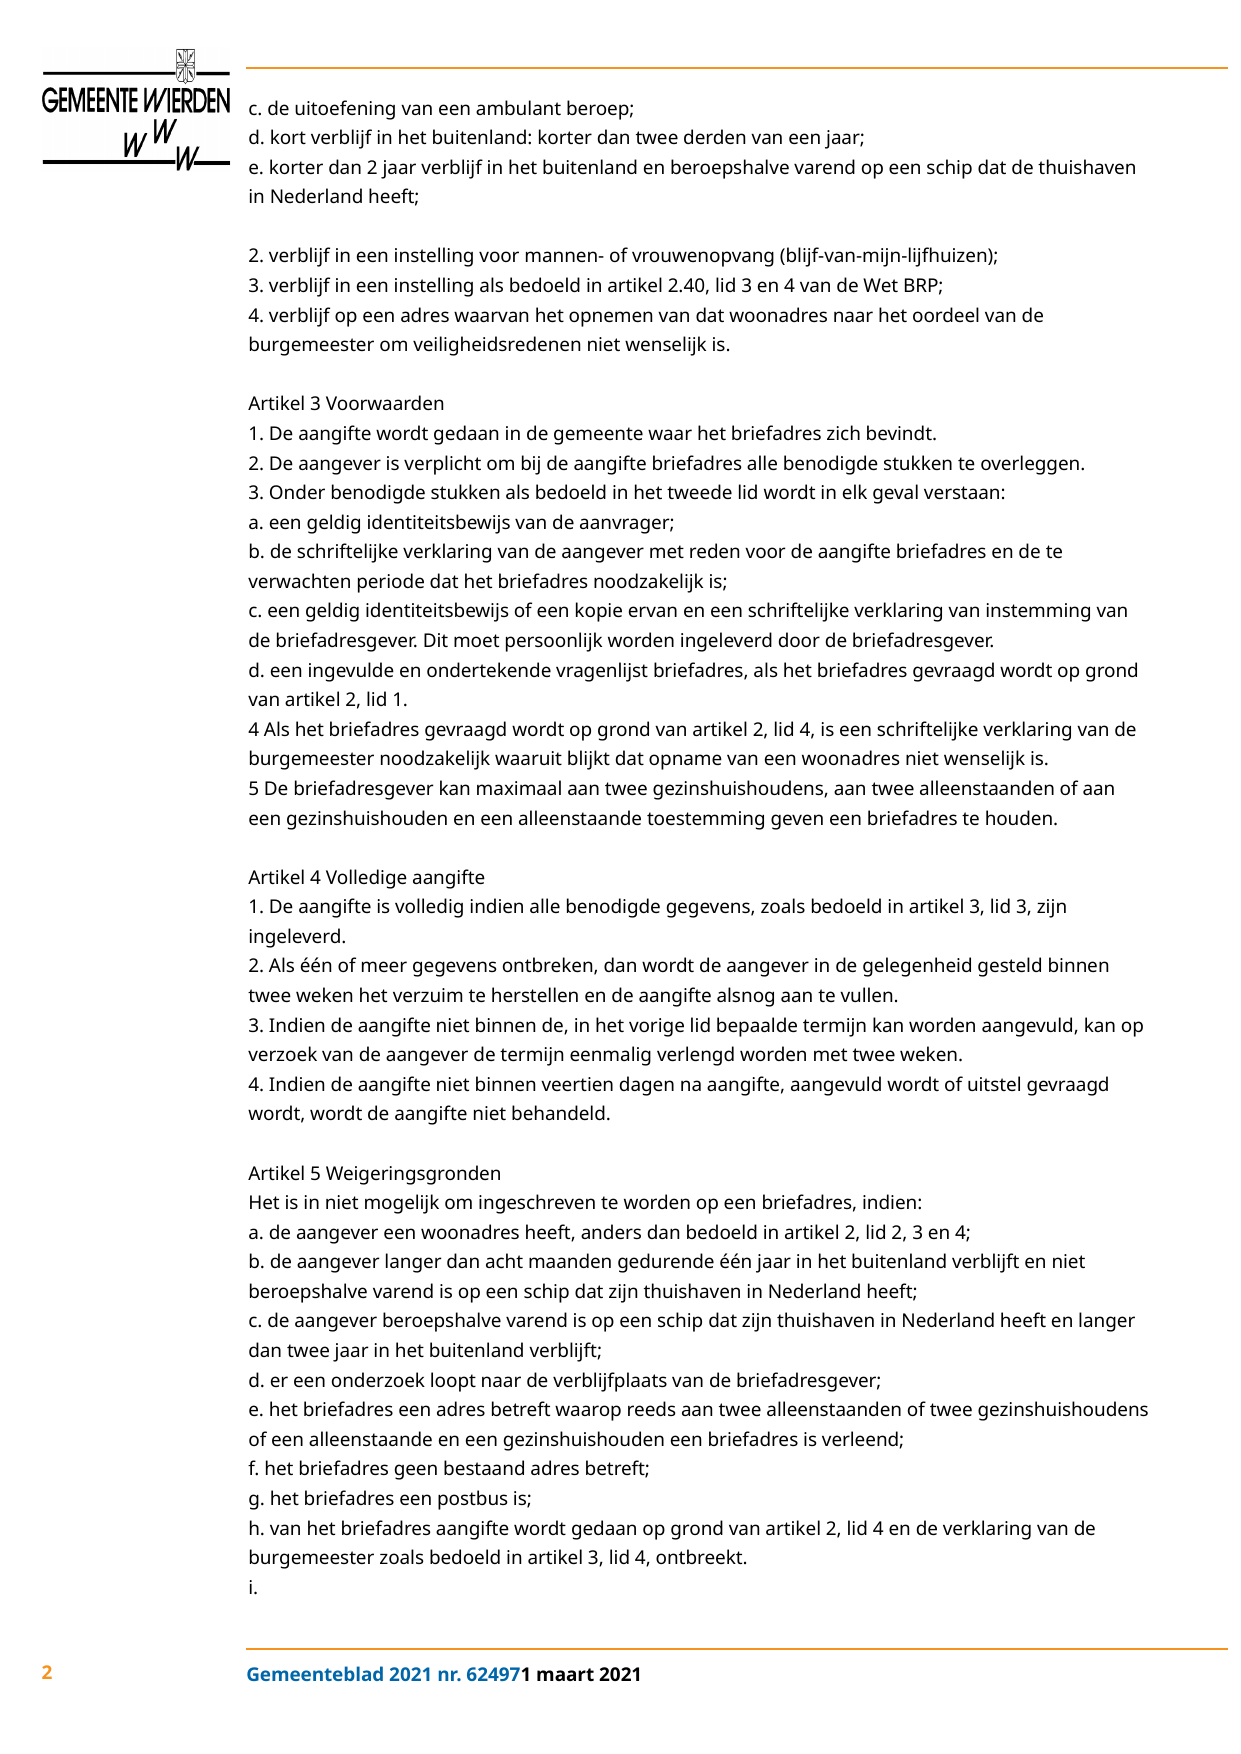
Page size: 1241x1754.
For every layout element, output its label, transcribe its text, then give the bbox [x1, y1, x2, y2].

text i. [248, 1574, 1152, 1600]
text 5 De briefadresgever kan maximaal aan twee gezinshuishoudens, aan twee alleenstaanden of aan een gezinshuishouden en een alleenstaande toestemming geven een briefadres te houden. [248, 775, 1152, 831]
text 3. Indien de aangifte niet binnen de, in het vorige lid bepaalde termijn kan worden aangevuld, kan op verzoek van de aangever de termijn eenmalig verlengd worden met twee weken. [248, 1012, 1152, 1067]
text f. het briefadres geen bestaand adres betreft; [248, 1456, 1152, 1481]
text b. de schriftelijke verklaring van de aangever met reden voor de aangifte briefadres en de te verwachten periode dat het briefadres noodzakelijk is; [248, 538, 1152, 594]
text 4. verblijf op een adres waarvan het opnemen van dat woonadres naar het oordeel van de burgemeester om veiligheidsredenen niet wenselijk is. [248, 302, 1152, 357]
text 2. verblijf in een instelling voor mannen- of vrouwenopvang (blijf-van-mijn-lijfhuizen); [248, 243, 1152, 268]
text d. een ingevulde en ondertekende vragenlijst briefadres, als het briefadres gevraagd wordt op grond van artikel 2, lid 1. [248, 657, 1152, 712]
text Het is in niet mogelijk om ingeschreven te worden op een briefadres, indien: [248, 1189, 1152, 1215]
text 2. De aangever is verplicht om bij de aangifte briefadres alle benodigde stukken te overleggen. [248, 450, 1152, 476]
text g. het briefadres een postbus is; [248, 1485, 1152, 1511]
text d. kort verblijf in het buitenland: korter dan twee derden van een jaar; [248, 124, 1152, 150]
text c. de uitoefening van een ambulant beroep; [248, 95, 1152, 121]
text 1. De aangifte is volledig indien alle benodigde gegevens, zoals bedoeld in artikel 3, lid 3, zijn ingeleverd. [248, 893, 1152, 949]
text b. de aangever langer dan acht maanden gedurende één jaar in het buitenland verblijft en niet beroepshalve varend is op een schip dat zijn thuishaven in Nederland heeft; [248, 1248, 1152, 1304]
text c. een geldig identiteitsbewijs of een kopie ervan en een schriftelijke verklaring van instemming van de briefadresgever. Dit moet persoonlijk worden ingeleverd door de briefadresgever. [248, 598, 1152, 653]
text 4. Indien de aangifte niet binnen veertien dagen na aangifte, aangevuld wordt of uitstel gevraagd wordt, wordt de aangifte niet behandeld. [248, 1071, 1152, 1126]
text e. het briefadres een adres betreft waarop reeds aan twee alleenstaanden of twee gezinshuishoudens of een alleenstaande en een gezinshuishouden een briefadres is verleend; [248, 1396, 1152, 1452]
text 3. Onder benodigde stukken als bedoeld in het tweede lid wordt in elk geval verstaan: [248, 479, 1152, 505]
text 3. verblijf in een instelling als bedoeld in artikel 2.40, lid 3 en 4 van de Wet BRP; [248, 272, 1152, 298]
picture [41, 47, 231, 172]
text Artikel 4 Volledige aangifte [248, 864, 1152, 890]
text a. de aangever een woonadres heeft, anders dan bedoeld in artikel 2, lid 2, 3 en 4; [248, 1219, 1152, 1245]
text Artikel 3 Voorwaarden [248, 391, 1152, 416]
text c. de aangever beroepshalve varend is op een schip dat zijn thuishaven in Nederland heeft en langer dan twee jaar in het buitenland verblijft; [248, 1308, 1152, 1363]
text Artikel 5 Weigeringsgronden [248, 1160, 1152, 1186]
text e. korter dan 2 jaar verblijf in het buitenland en beroepshalve varend op een schip dat de thuishaven in Nederland heeft; [248, 154, 1152, 209]
text 2. Als één of meer gegevens ontbreken, dan wordt de aangever in de gelegenheid gesteld binnen twee weken het verzuim te herstellen en de aangifte alsnog aan te vullen. [248, 953, 1152, 1008]
text h. van het briefadres aangifte wordt gedaan op grond van artikel 2, lid 4 en de verklaring van de burgemeester zoals bedoeld in artikel 3, lid 4, ontbreekt. [248, 1515, 1152, 1570]
text 4 Als het briefadres gevraagd wordt op grond van artikel 2, lid 4, is een schriftelijke verklaring van de burgemeester noodzakelijk waaruit blijkt dat opname van een woonadres niet wenselijk is. [248, 716, 1152, 771]
text 1. De aangifte wordt gedaan in de gemeente waar het briefadres zich bevindt. [248, 420, 1152, 446]
text d. er een onderzoek loopt naar de verblijfplaats van de briefadresgever; [248, 1367, 1152, 1393]
text a. een geldig identiteitsbewijs van de aanvrager; [248, 509, 1152, 535]
